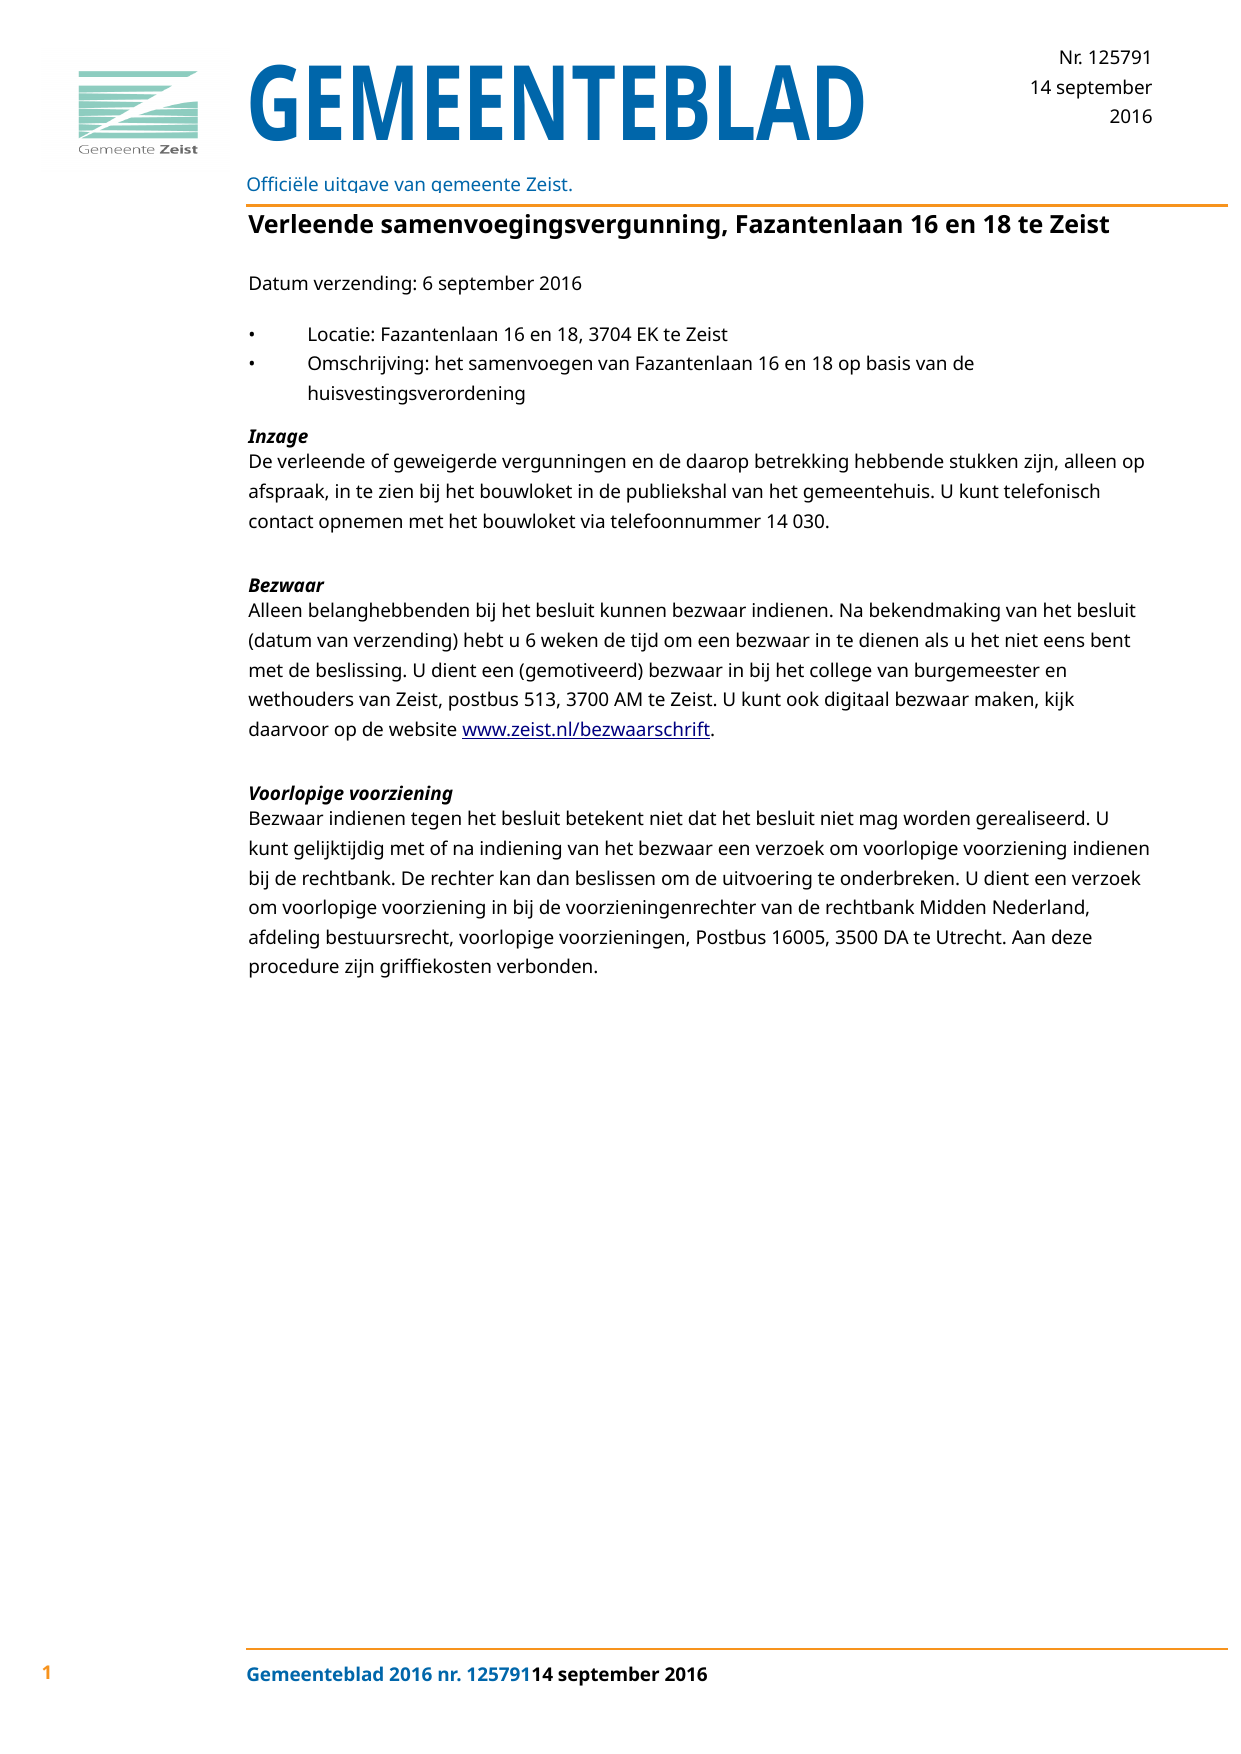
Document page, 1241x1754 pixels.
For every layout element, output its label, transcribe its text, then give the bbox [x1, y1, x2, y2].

text Voorlopige voorziening [248, 780, 1152, 806]
text Bezwaar indienen tegen het besluit betekent niet dat het besluit niet mag worden gerealiseerd. U kunt gelijktijdig met of na indiening van het bezwaar een verzoek om voorlopige voorziening indienen bij de rechtbank. De rechter kan dan beslissen om de uitvoering te onderbreken. U dient een verzoek om voorlopige voorziening in bij de voorzieningenrechter van de rechtbank Midden Nederland, afdeling bestuursrecht, voorlopige voorzieningen, Postbus 16005, 3500 DA te Utrecht. Aan deze procedure zijn griffiekosten verbonden. [248, 806, 1152, 979]
list Locatie: Fazantenlaan 16 en 18, 3704 EK te Zeist [248, 321, 1152, 346]
text Inzage [248, 423, 1152, 449]
text Datum verzending: 6 september 2016 [248, 270, 1152, 296]
text Bezwaar [248, 572, 1152, 598]
text De verleende of geweigerde vergunningen en de daarop betrekking hebbende stukken zijn, alleen op afspraak, in te zien bij het bouwloket in de publiekshal van het gemeentehuis. U kunt telefonisch contact opnemen met het bouwloket via telefoonnummer 14 030. [248, 449, 1152, 534]
text Alleen belanghebbenden bij het besluit kunnen bezwaar indienen. Na bekendmaking van het besluit (datum van verzending) hebt u 6 weken de tijd om een bezwaar in te dienen als u het niet eens bent met de beslissing. U dient een (gemotiveerd) bezwaar in bij het college van burgemeester en wethouders van Zeist, postbus 513, 3700 AM te Zeist. U kunt ook digitaal bezwaar maken, kijk daarvoor op de website www.zeist.nl/bezwaarschrift. [248, 598, 1152, 742]
text Verleende samenvoegingsvergunning, Fazantenlaan 16 en 18 te Zeist [248, 207, 1152, 241]
picture [41, 47, 231, 172]
list Omschrijving: het samenvoegen van Fazantenlaan 16 en 18 op basis van de huisvestingsverordening [248, 350, 1152, 406]
